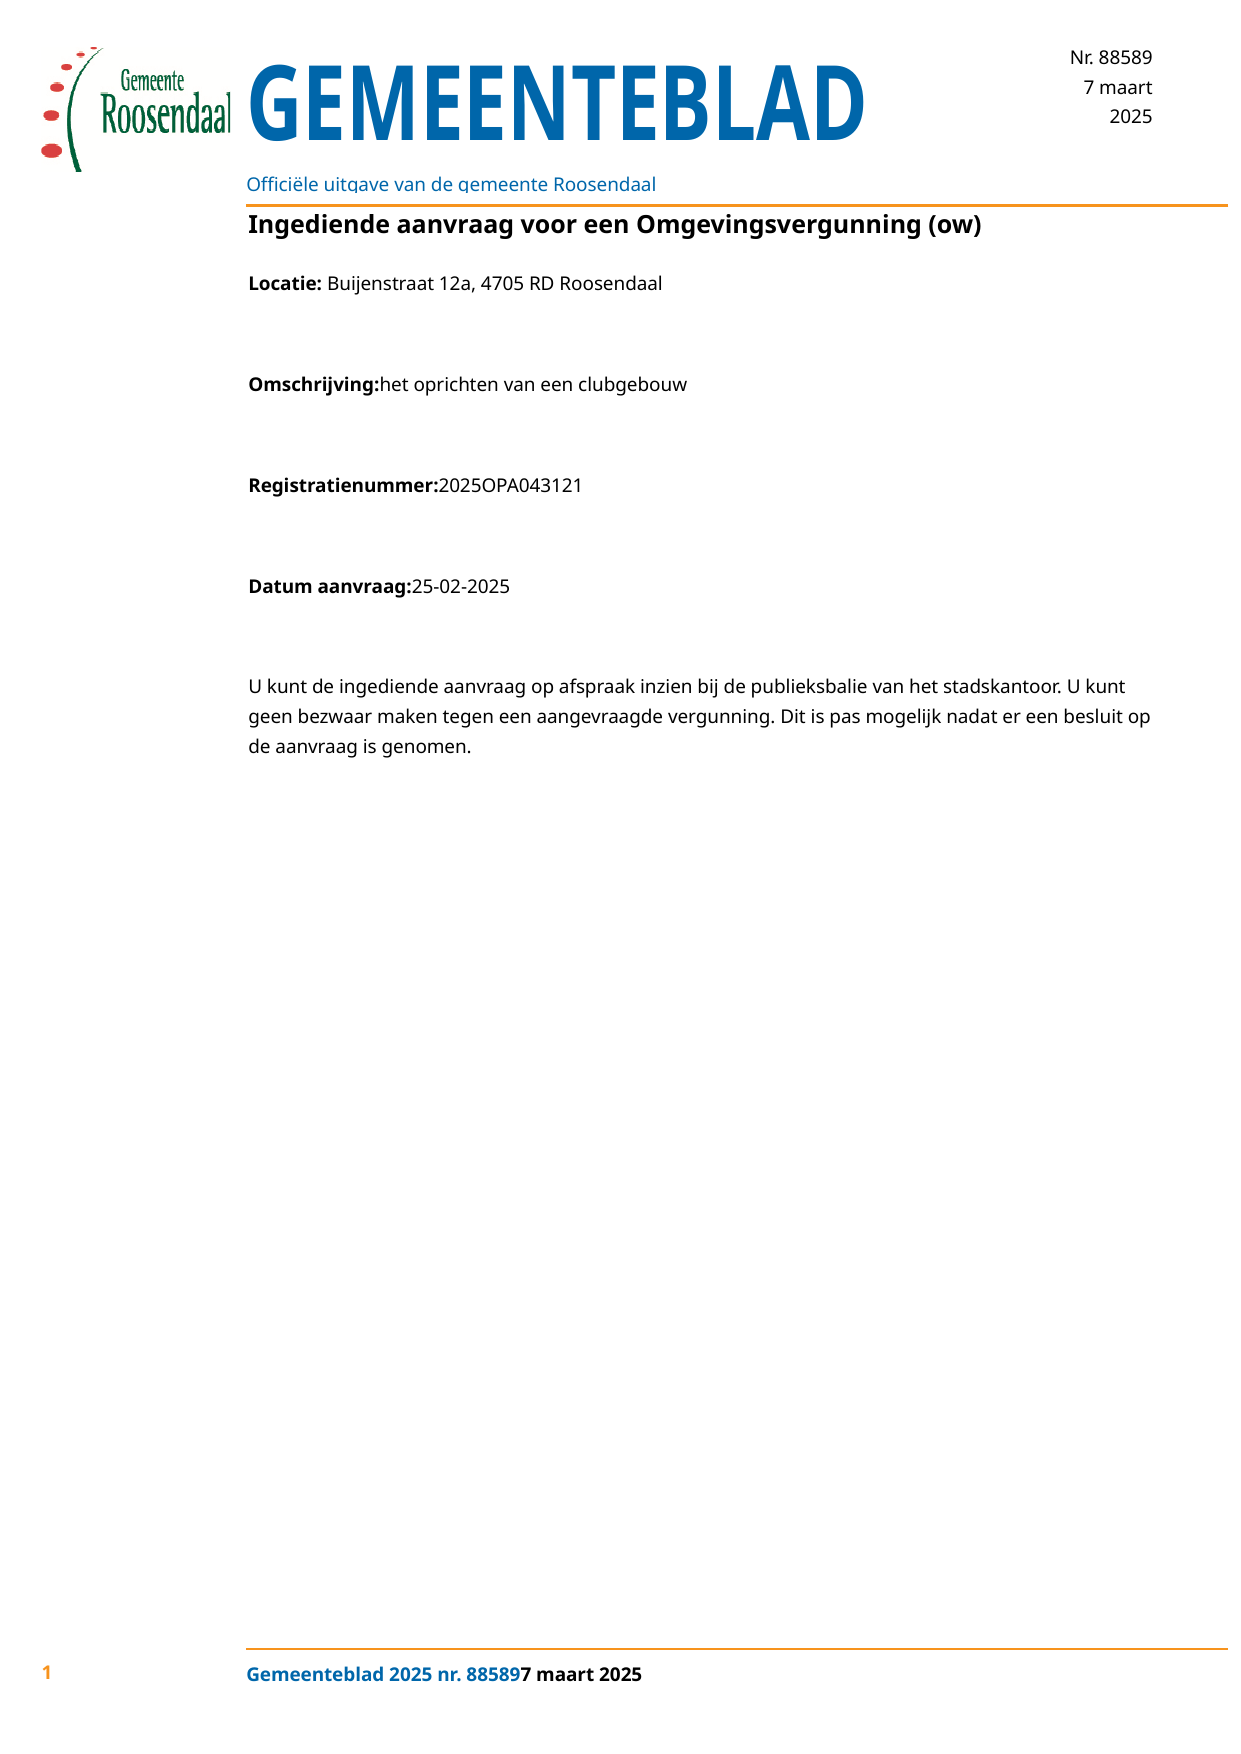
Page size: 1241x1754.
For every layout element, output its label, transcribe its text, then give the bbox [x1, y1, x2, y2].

text Registratienummer:2025OPA043121 [248, 472, 1152, 498]
text Locatie: Buijenstraat 12a, 4705 RD Roosendaal [248, 270, 1152, 296]
text Ingediende aanvraag voor een Omgevingsvergunning (ow) [248, 207, 1152, 241]
picture [41, 47, 231, 172]
text Omschrijving:het oprichten van een clubgebouw [248, 371, 1152, 397]
text Datum aanvraag:25-02-2025 [248, 573, 1152, 598]
text U kunt de ingediende aanvraag op afspraak inzien bij de publieksbalie van het stadskantoor. U kunt geen bezwaar maken tegen een aangevraagde vergunning. Dit is pas mogelijk nadat er een besluit op de aanvraag is genomen. [248, 674, 1152, 758]
